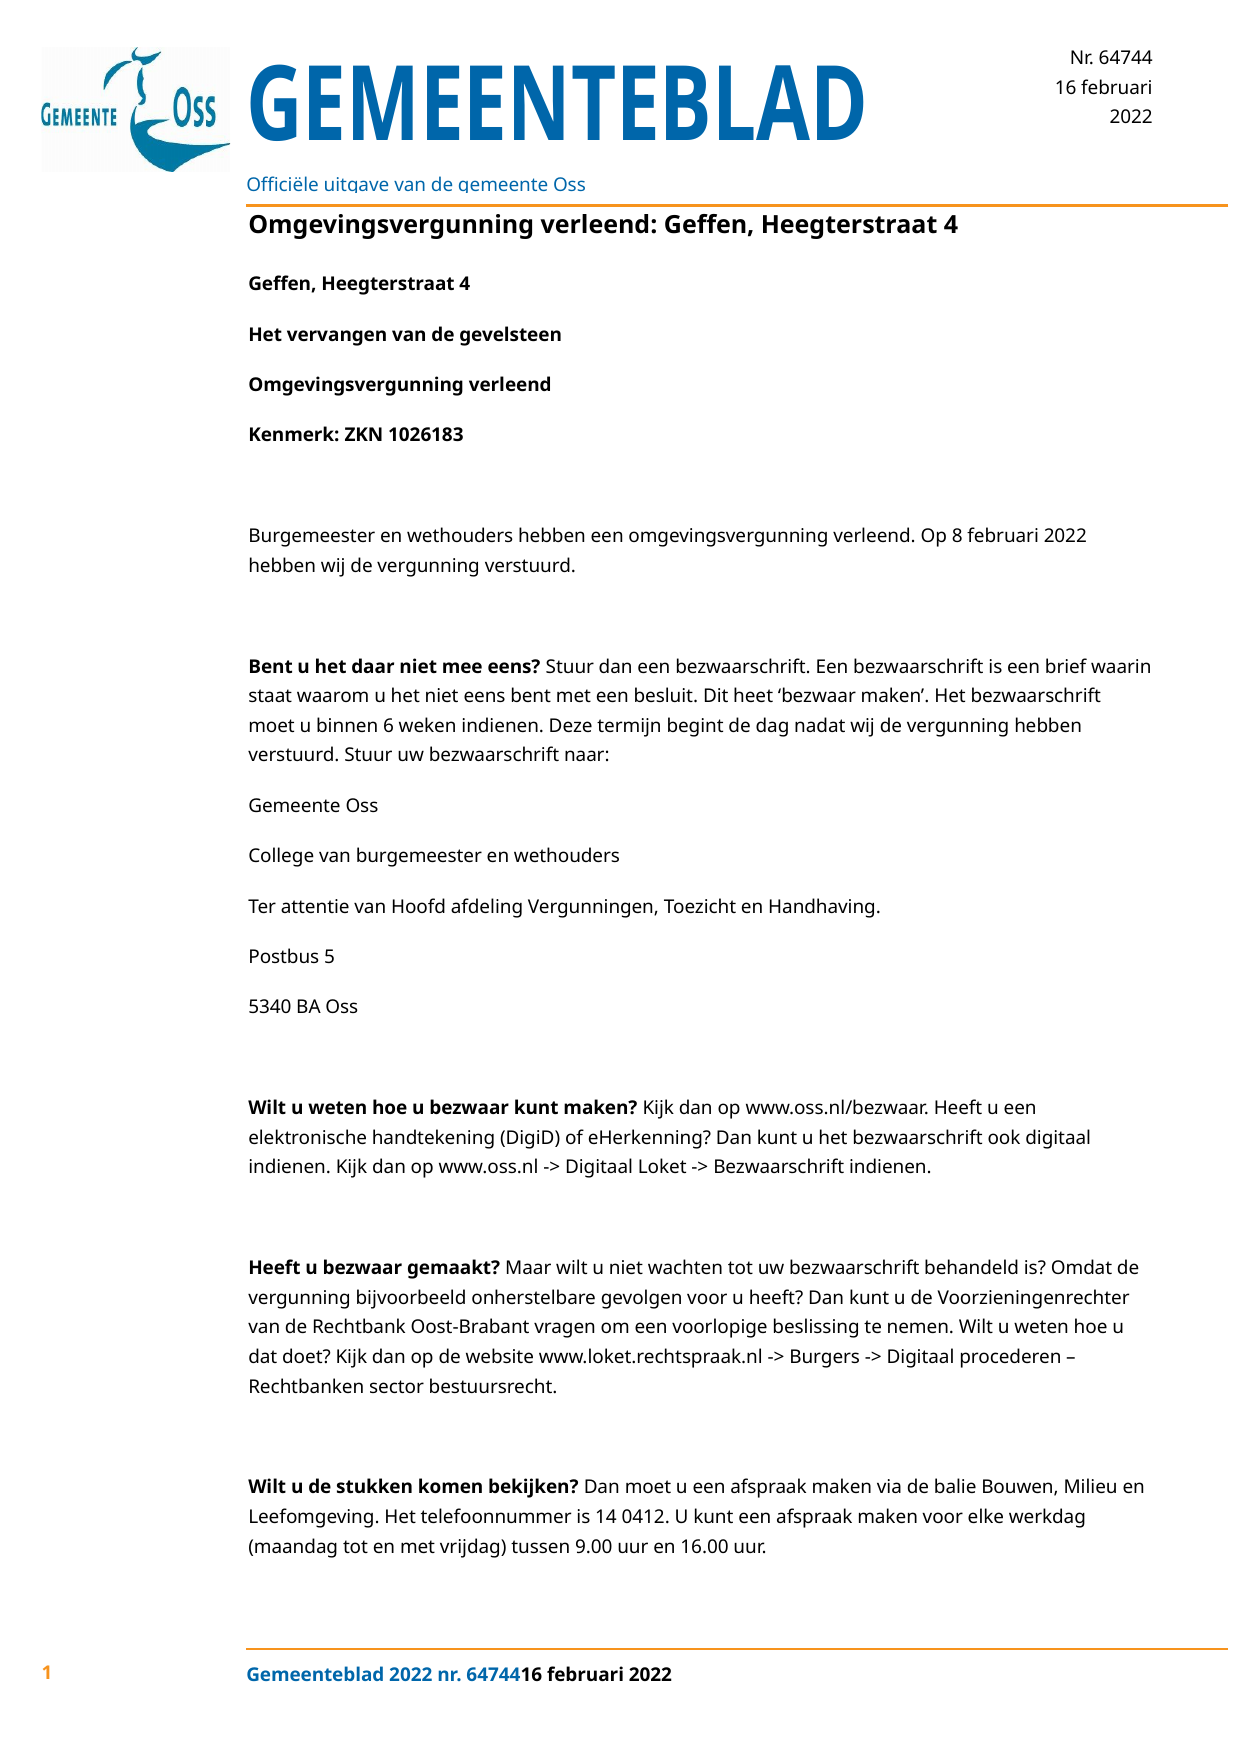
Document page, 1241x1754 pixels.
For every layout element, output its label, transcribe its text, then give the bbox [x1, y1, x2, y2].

text Omgevingsvergunning verleend [248, 371, 1152, 397]
text Omgevingsvergunning verleend: Geffen, Heegterstraat 4 [248, 207, 1152, 241]
text 5340 BA Oss [248, 994, 1152, 1019]
text Gemeente Oss [248, 792, 1152, 818]
text Het vervangen van de gevelsteen [248, 321, 1152, 346]
text Geffen, Heegterstraat 4 [248, 270, 1152, 296]
text Heeft u bezwaar gemaakt? Maar wilt u niet wachten tot uw bezwaarschrift behandeld is? Omdat de vergunning bijvoorbeeld onherstelbare gevolgen voor u heeft? Dan kunt u de Voorzieningenrechter van de Rechtbank Oost-Brabant vragen om een voorlopige beslissing te nemen. Wilt u weten hoe u dat doet? Kijk dan op de website www.loket.rechtspraak.nl -> Burgers -> Digitaal procederen – Rechtbanken sector bestuursrecht. [248, 1254, 1152, 1398]
text Wilt u de stukken komen bekijken? Dan moet u een afspraak maken via de balie Bouwen, Milieu en Leefomgeving. Het telefoonnummer is 14 0412. U kunt een afspraak maken voor elke werkdag (maandag tot en met vrijdag) tussen 9.00 uur en 16.00 uur. [248, 1474, 1152, 1558]
text College van burgemeester en wethouders [248, 842, 1152, 868]
picture [41, 47, 231, 172]
text Wilt u weten hoe u bezwaar kunt maken? Kijk dan op www.oss.nl/bezwaar. Heeft u een elektronische handtekening (DigiD) of eHerkenning? Dan kunt u het bezwaarschrift ook digitaal indienen. Kijk dan op www.oss.nl -> Digitaal Loket -> Bezwaarschrift indienen. [248, 1094, 1152, 1179]
text Bent u het daar niet mee eens? Stuur dan een bezwaarschrift. Een bezwaarschrift is een brief waarin staat waarom u het niet eens bent met een besluit. Dit heet ‘bezwaar maken’. Het bezwaarschrift moet u binnen 6 weken indienen. Deze termijn begint de dag nadat wij de vergunning hebben verstuurd. Stuur uw bezwaarschrift naar: [248, 653, 1152, 767]
text Burgemeester en wethouders hebben een omgevingsvergunning verleend. Op 8 februari 2022 hebben wij de vergunning verstuurd. [248, 522, 1152, 578]
text Kenmerk: ZKN 1026183 [248, 422, 1152, 447]
text Ter attentie van Hoofd afdeling Vergunningen, Toezicht en Handhaving. [248, 893, 1152, 918]
text Postbus 5 [248, 943, 1152, 969]
